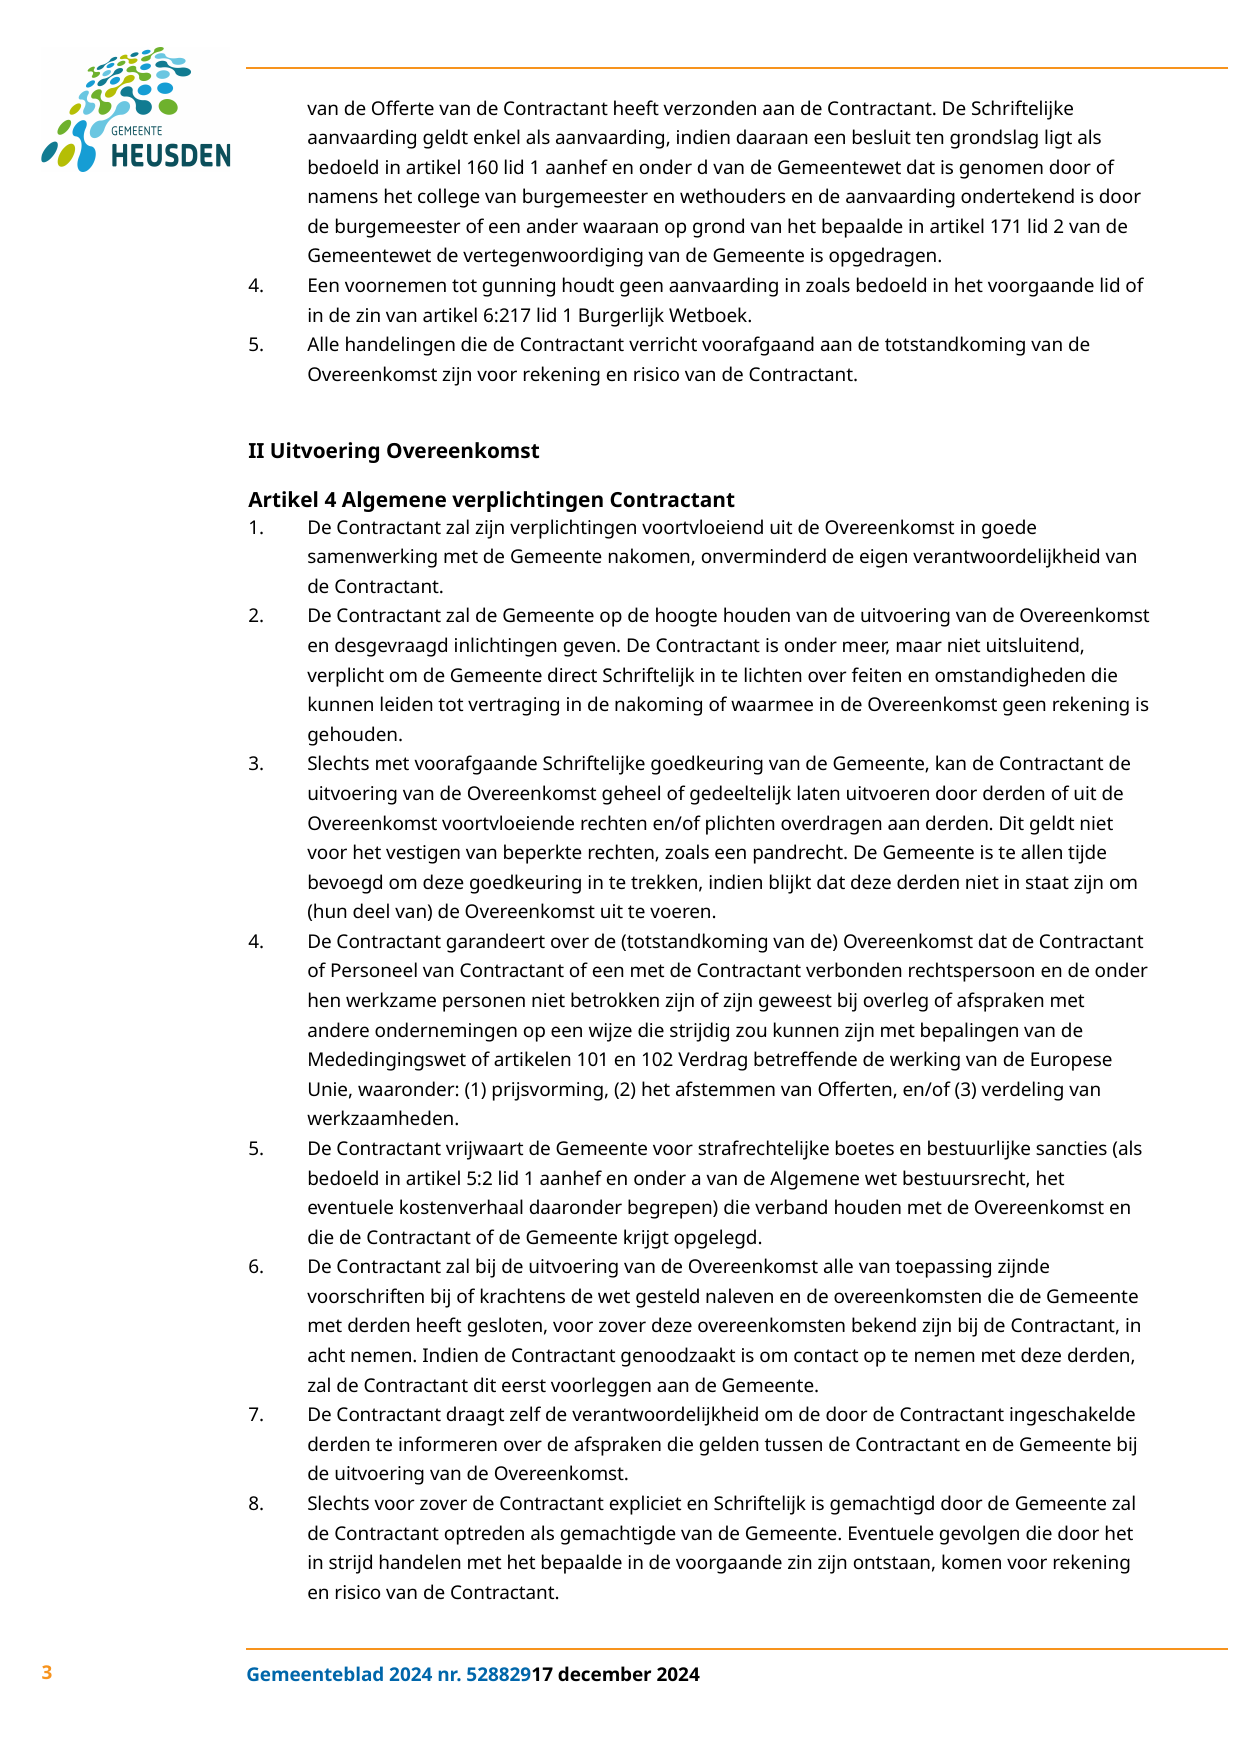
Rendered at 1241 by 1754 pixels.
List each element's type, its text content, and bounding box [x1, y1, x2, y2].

list De Contractant garandeert over de (totstandkoming van de) Overeenkomst dat de Contractant of Personeel van Contractant of een met de Contractant verbonden rechtspersoon en de onder hen werkzame personen niet betrokken zijn of zijn geweest bij overleg of afspraken met andere ondernemingen op een wijze die strijdig zou kunnen zijn met bepalingen van de Mededingingswet of artikelen 101 en 102 Verdrag betreffende de werking van de Europese Unie, waaronder: (1) prijsvorming, (2) het afstemmen van Offerten, en/of (3) verdeling van werkzaamheden. [248, 928, 1152, 1131]
list De Contractant draagt zelf de verantwoordelijkheid om de door de Contractant ingeschakelde derden te informeren over de afspraken die gelden tussen de Contractant en de Gemeente bij de uitvoering van de Overeenkomst. [248, 1401, 1152, 1486]
text Artikel 4 Algemene verplichtingen Contractant [248, 486, 1152, 514]
list Alle handelingen die de Contractant verricht voorafgaand aan de totstandkoming van de Overeenkomst zijn voor rekening en risico van de Contractant. [248, 331, 1152, 387]
list Slechts met voorafgaande Schriftelijke goedkeuring van de Gemeente, kan de Contractant de uitvoering van de Overeenkomst geheel of gedeeltelijk laten uitvoeren door derden of uit de Overeenkomst voortvloeiende rechten en/of plichten overdragen aan derden. Dit geldt niet voor het vestigen van beperkte rechten, zoals een pandrecht. De Gemeente is te allen tijde bevoegd om deze goedkeuring in te trekken, indien blijkt dat deze derden niet in staat zijn om (hun deel van) de Overeenkomst uit te voeren. [248, 751, 1152, 924]
list De Contractant zal zijn verplichtingen voortvloeiend uit de Overeenkomst in goede samenwerking met de Gemeente nakomen, onverminderd de eigen verantwoordelijkheid van de Contractant. [248, 514, 1152, 599]
list Slechts voor zover de Contractant expliciet en Schriftelijk is gemachtigd door de Gemeente zal de Contractant optreden als gemachtigde van de Gemeente. Eventuele gevolgen die door het in strijd handelen met het bepaalde in de voorgaande zin zijn ontstaan, komen voor rekening en risico van de Contractant. [248, 1490, 1152, 1605]
list De Contractant vrijwaart de Gemeente voor strafrechtelijke boetes en bestuurlijke sancties (als bedoeld in artikel 5:2 lid 1 aanhef en onder a van de Algemene wet bestuursrecht, het eventuele kostenverhaal daaronder begrepen) die verband houden met de Overeenkomst en die de Contractant of de Gemeente krijgt opgelegd. [248, 1135, 1152, 1250]
list De Contractant zal de Gemeente op de hoogte houden van de uitvoering van de Overeenkomst en desgevraagd inlichtingen geven. De Contractant is onder meer, maar niet uitsluitend, verplicht om de Gemeente direct Schriftelijk in te lichten over feiten en omstandigheden die kunnen leiden tot vertraging in de nakoming of waarmee in de Overeenkomst geen rekening is gehouden. [248, 603, 1152, 747]
list De Contractant zal bij de uitvoering van de Overeenkomst alle van toepassing zijnde voorschriften bij of krachtens de wet gesteld naleven en de overeenkomsten die de Gemeente met derden heeft gesloten, voor zover deze overeenkomsten bekend zijn bij de Contractant, in acht nemen. Indien de Contractant genoodzaakt is om contact op te nemen met deze derden, zal de Contractant dit eerst voorleggen aan de Gemeente. [248, 1253, 1152, 1398]
picture [41, 47, 231, 172]
text II Uitvoering Overeenkomst [248, 436, 1152, 465]
list van de Offerte van de Contractant heeft verzonden aan de Contractant. De Schriftelijke aanvaarding geldt enkel als aanvaarding, indien daaraan een besluit ten grondslag ligt als bedoeld in artikel 160 lid 1 aanhef en onder d van de Gemeentewet dat is genomen door of namens het college van burgemeester en wethouders en de aanvaarding ondertekend is door de burgemeester of een ander waaraan op grond van het bepaalde in artikel 171 lid 2 van de Gemeentewet de vertegenwoordiging van de Gemeente is opgedragen. [248, 95, 1152, 268]
list Een voornemen tot gunning houdt geen aanvaarding in zoals bedoeld in het voorgaande lid of in de zin van artikel 6:217 lid 1 Burgerlijk Wetboek. [248, 272, 1152, 328]
